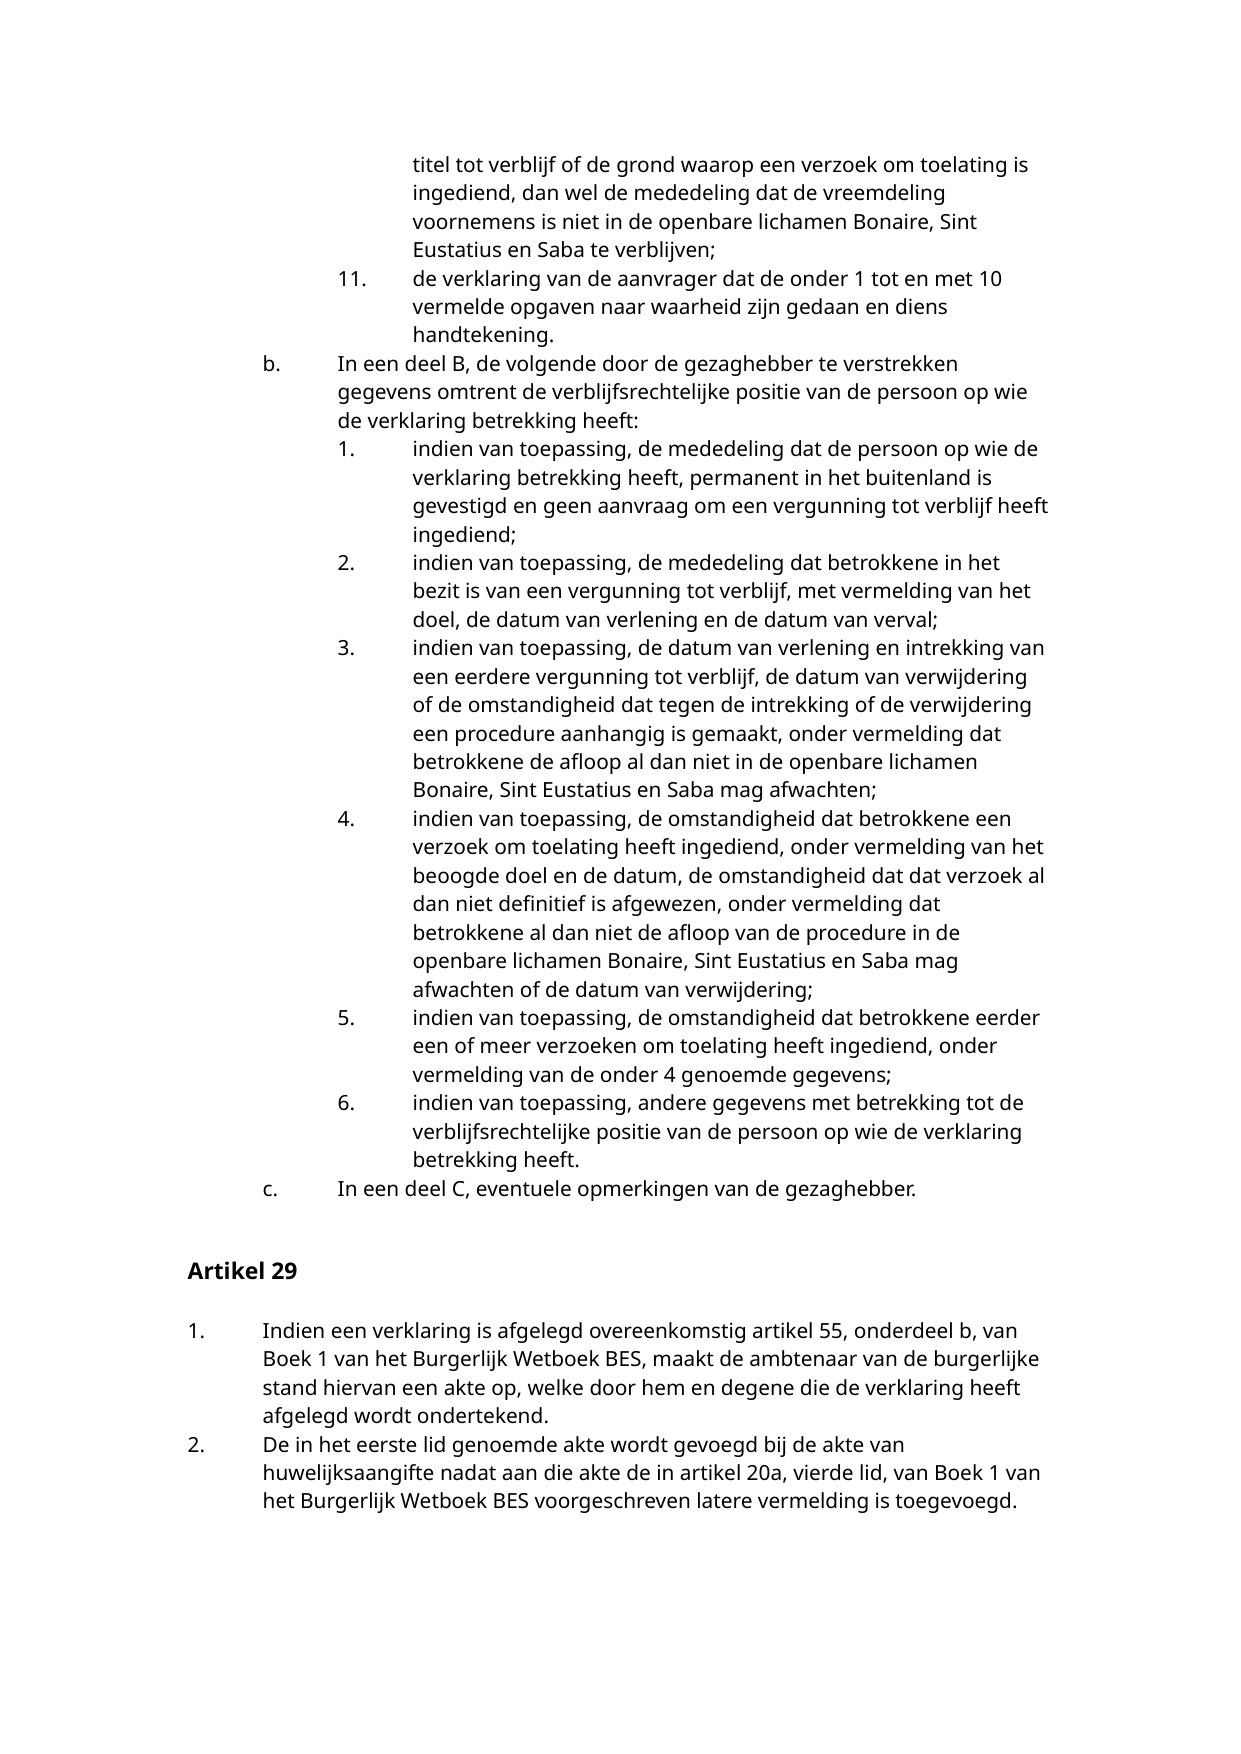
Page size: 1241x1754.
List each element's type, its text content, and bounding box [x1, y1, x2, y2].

list In een deel C, eventuele opmerkingen van de gezaghebber. [262, 1174, 1053, 1202]
list indien van toepassing, andere gegevens met betrekking tot de verblijfsrechtelijke positie van de persoon op wie de verklaring betrekking heeft. [337, 1088, 1053, 1174]
list titel tot verblijf of de grond waarop een verzoek om toelating is ingediend, dan wel de mededeling dat de vreemdeling voornemens is niet in de openbare lichamen Bonaire, Sint Eustatius en Saba te verblijven; [337, 150, 1053, 264]
list indien van toepassing, de datum van verlening en intrekking van een eerdere vergunning tot verblijf, de datum van verwijdering of de omstandigheid dat tegen de intrekking of de verwijdering een procedure aanhangig is gemaakt, onder vermelding dat betrokkene de afloop al dan niet in de openbare lichamen Bonaire, Sint Eustatius en Saba mag afwachten; [337, 633, 1053, 804]
list indien van toepassing, de mededeling dat de persoon op wie de verklaring betrekking heeft, permanent in het buitenland is gevestigd en geen aanvraag om een vergunning tot verblijf heeft ingediend; [337, 434, 1053, 548]
subtitle Artikel 29 [187, 1255, 1053, 1286]
list In een deel B, de volgende door de gezaghebber te verstrekken gegevens omtrent de verblijfsrechtelijke positie van de persoon op wie de verklaring betrekking heeft: [262, 349, 1053, 434]
list indien van toepassing, de omstandigheid dat betrokkene een verzoek om toelating heeft ingediend, onder vermelding van het beoogde doel en de datum, de omstandigheid dat dat verzoek al dan niet definitief is afgewezen, onder vermelding dat betrokkene al dan niet de afloop van de procedure in de openbare lichamen Bonaire, Sint Eustatius en Saba mag afwachten of de datum van verwijdering; [337, 804, 1053, 1003]
list Indien een verklaring is afgelegd overeenkomstig artikel 55, onderdeel b, van Boek 1 van het Burgerlijk Wetboek BES, maakt de ambtenaar van de burgerlijke stand hiervan een akte op, welke door hem en degene die de verklaring heeft afgelegd wordt ondertekend. [187, 1316, 1053, 1430]
list De in het eerste lid genoemde akte wordt gevoegd bij de akte van huwelijksaangifte nadat aan die akte de in artikel 20a, vierde lid, van Boek 1 van het Burgerlijk Wetboek BES voorgeschreven latere vermelding is toegevoegd. [187, 1430, 1053, 1515]
list de verklaring van de aanvrager dat de onder 1 tot en met 10 vermelde opgaven naar waarheid zijn gedaan en diens handtekening. [337, 264, 1053, 349]
list indien van toepassing, de mededeling dat betrokkene in het bezit is van een vergunning tot verblijf, met vermelding van het doel, de datum van verlening en de datum van verval; [337, 548, 1053, 633]
list indien van toepassing, de omstandigheid dat betrokkene eerder een of meer verzoeken om toelating heeft ingediend, onder vermelding van de onder 4 genoemde gegevens; [337, 1003, 1053, 1088]
